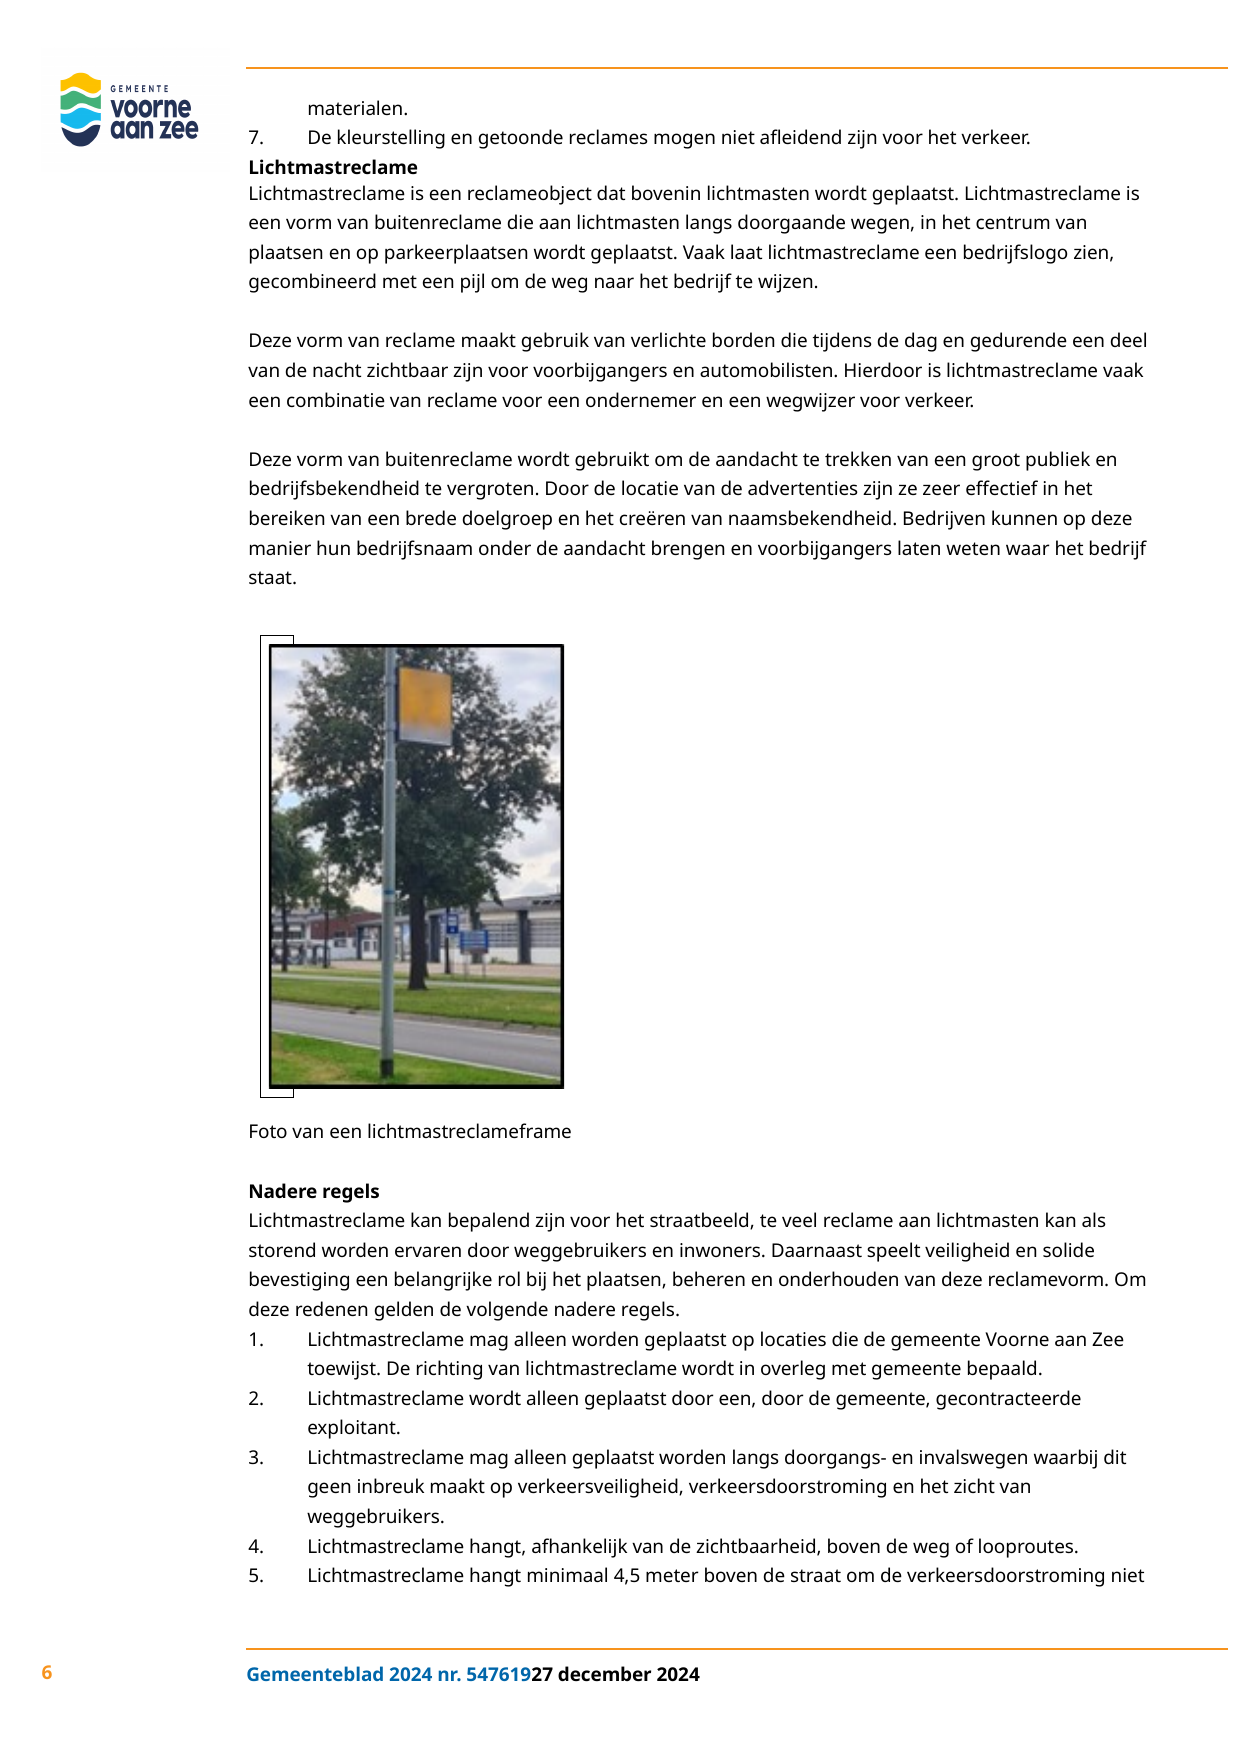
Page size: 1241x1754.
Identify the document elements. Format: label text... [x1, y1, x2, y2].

text Deze vorm van buitenreclame wordt gebruikt om de aandacht te trekken van een groot publiek en bedrijfsbekendheid te vergroten. Door de locatie van de advertenties zijn ze zeer effectief in het bereiken van een brede doelgroep en het creëren van naamsbekendheid. Bedrijven kunnen op deze manier hun bedrijfsnaam onder de aandacht brengen en voorbijgangers laten weten waar het bedrijf staat. [248, 446, 1152, 590]
text Nadere regels [248, 1178, 1152, 1203]
list Lichtmastreclame mag alleen geplaatst worden langs doorgangs- en invalswegen waarbij dit geen inbreuk maakt op verkeersveiligheid, verkeersdoorstroming en het zicht van weggebruikers. [248, 1444, 1152, 1529]
list Lichtmastreclame hangt minimaal 4,5 meter boven de straat om de verkeersdoorstroming niet [248, 1562, 1152, 1588]
list Lichtmastreclame hangt, afhankelijk van de zichtbaarheid, boven de weg of looproutes. [248, 1533, 1152, 1558]
text Lichtmastreclame [248, 154, 1152, 180]
picture [268, 644, 565, 1089]
text Lichtmastreclame kan bepalend zijn voor het straatbeeld, te veel reclame aan lichtmasten kan als storend worden ervaren door weggebruikers en inwoners. Daarnaast speelt veiligheid en solide bevestiging een belangrijke rol bij het plaatsen, beheren en onderhouden van deze reclamevorm. Om deze redenen gelden de volgende nadere regels. [248, 1207, 1152, 1322]
text Deze vorm van reclame maakt gebruik van verlichte borden die tijdens de dag en gedurende een deel van de nacht zichtbaar zijn voor voorbijgangers en automobilisten. Hierdoor is lichtmastreclame vaak een combinatie van reclame voor een ondernemer en een wegwijzer voor verkeer. [248, 328, 1152, 412]
list materialen. [248, 95, 1152, 121]
text Foto van een lichtmastreclameframe [248, 1119, 1152, 1144]
list Lichtmastreclame wordt alleen geplaatst door een, door de gemeente, gecontracteerde exploitant. [248, 1385, 1152, 1440]
list Lichtmastreclame mag alleen worden geplaatst op locaties die de gemeente Voorne aan Zee toewijst. De richting van lichtmastreclame wordt in overleg met gemeente bepaald. [248, 1326, 1152, 1381]
text Lichtmastreclame is een reclameobject dat bovenin lichtmasten wordt geplaatst. Lichtmastreclame is een vorm van buitenreclame die aan lichtmasten langs doorgaande wegen, in het centrum van plaatsen en op parkeerplaatsen wordt geplaatst. Vaak laat lichtmastreclame een bedrijfslogo zien, gecombineerd met een pijl om de weg naar het bedrijf te wijzen. [248, 180, 1152, 294]
picture [41, 47, 231, 172]
list De kleurstelling en getoonde reclames mogen niet afleidend zijn voor het verkeer. [248, 124, 1152, 150]
